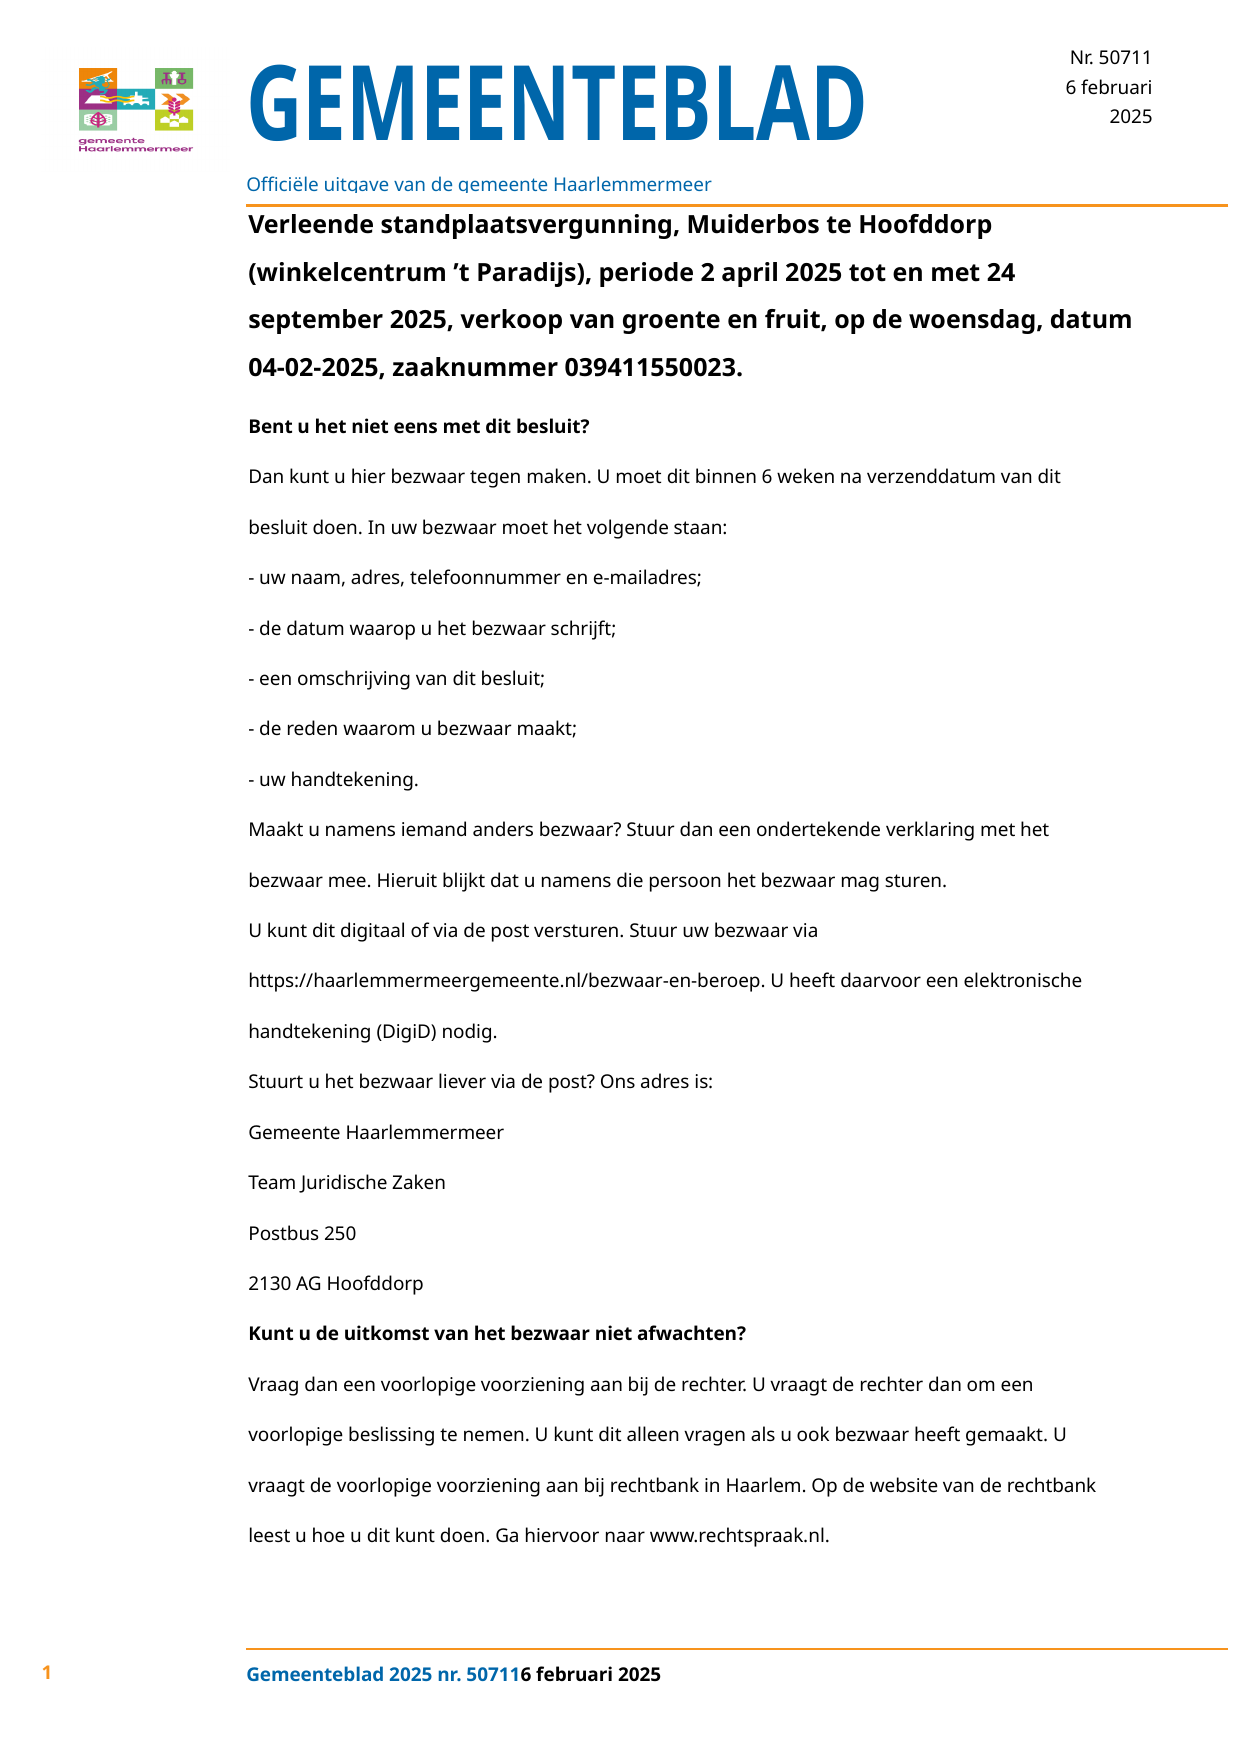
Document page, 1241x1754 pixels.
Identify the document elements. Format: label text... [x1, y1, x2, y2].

text bezwaar mee. Hieruit blijkt dat u namens die persoon het bezwaar mag sturen. [248, 867, 1152, 893]
text Postbus 250 [248, 1220, 1152, 1246]
text - een omschrijving van dit besluit; [248, 665, 1152, 691]
text Bent u het niet eens met dit besluit? [248, 413, 1152, 439]
text - de reden waarom u bezwaar maakt; [248, 716, 1152, 741]
text Gemeente Haarlemmermeer [248, 1119, 1152, 1145]
text Maakt u namens iemand anders bezwaar? Stuur dan een ondertekende verklaring met het [248, 816, 1152, 842]
text Dan kunt u hier bezwaar tegen maken. U moet dit binnen 6 weken na verzenddatum van dit [248, 463, 1152, 489]
text leest u hoe u dit kunt doen. Ga hiervoor naar www.rechtspraak.nl. [248, 1522, 1152, 1548]
text - de datum waarop u het bezwaar schrijft; [248, 615, 1152, 641]
text Stuurt u het bezwaar liever via de post? Ons adres is: [248, 1068, 1152, 1094]
picture [41, 47, 231, 172]
text Team Juridische Zaken [248, 1169, 1152, 1195]
text Kunt u de uitkomst van het bezwaar niet afwachten? [248, 1321, 1152, 1346]
text - uw naam, adres, telefoonnummer en e-mailadres; [248, 564, 1152, 590]
text besluit doen. In uw bezwaar moet het volgende staan: [248, 514, 1152, 540]
text https://haarlemmermeergemeente.nl/bezwaar-en-beroep. U heeft daarvoor een elektronische [248, 968, 1152, 993]
text vraagt de voorlopige voorziening aan bij rechtbank in Haarlem. Op de website van de rechtbank [248, 1472, 1152, 1498]
text Verleende standplaatsvergunning, Muiderbos te Hoofddorp (winkelcentrum ’t Paradijs), periode 2 april 2025 tot en met 24 september 2025, verkoop van groente en fruit, op de woensdag, datum 04-02-2025, zaaknummer 039411550023. [248, 207, 1152, 384]
text U kunt dit digitaal of via de post versturen. Stuur uw bezwaar via [248, 917, 1152, 943]
text voorlopige beslissing te nemen. U kunt dit alleen vragen als u ook bezwaar heeft gemaakt. U [248, 1421, 1152, 1447]
text 2130 AG Hoofddorp [248, 1270, 1152, 1296]
text handtekening (DigiD) nodig. [248, 1018, 1152, 1044]
text Vraag dan een voorlopige voorziening aan bij de rechter. U vraagt de rechter dan om een [248, 1371, 1152, 1397]
text - uw handtekening. [248, 766, 1152, 792]
